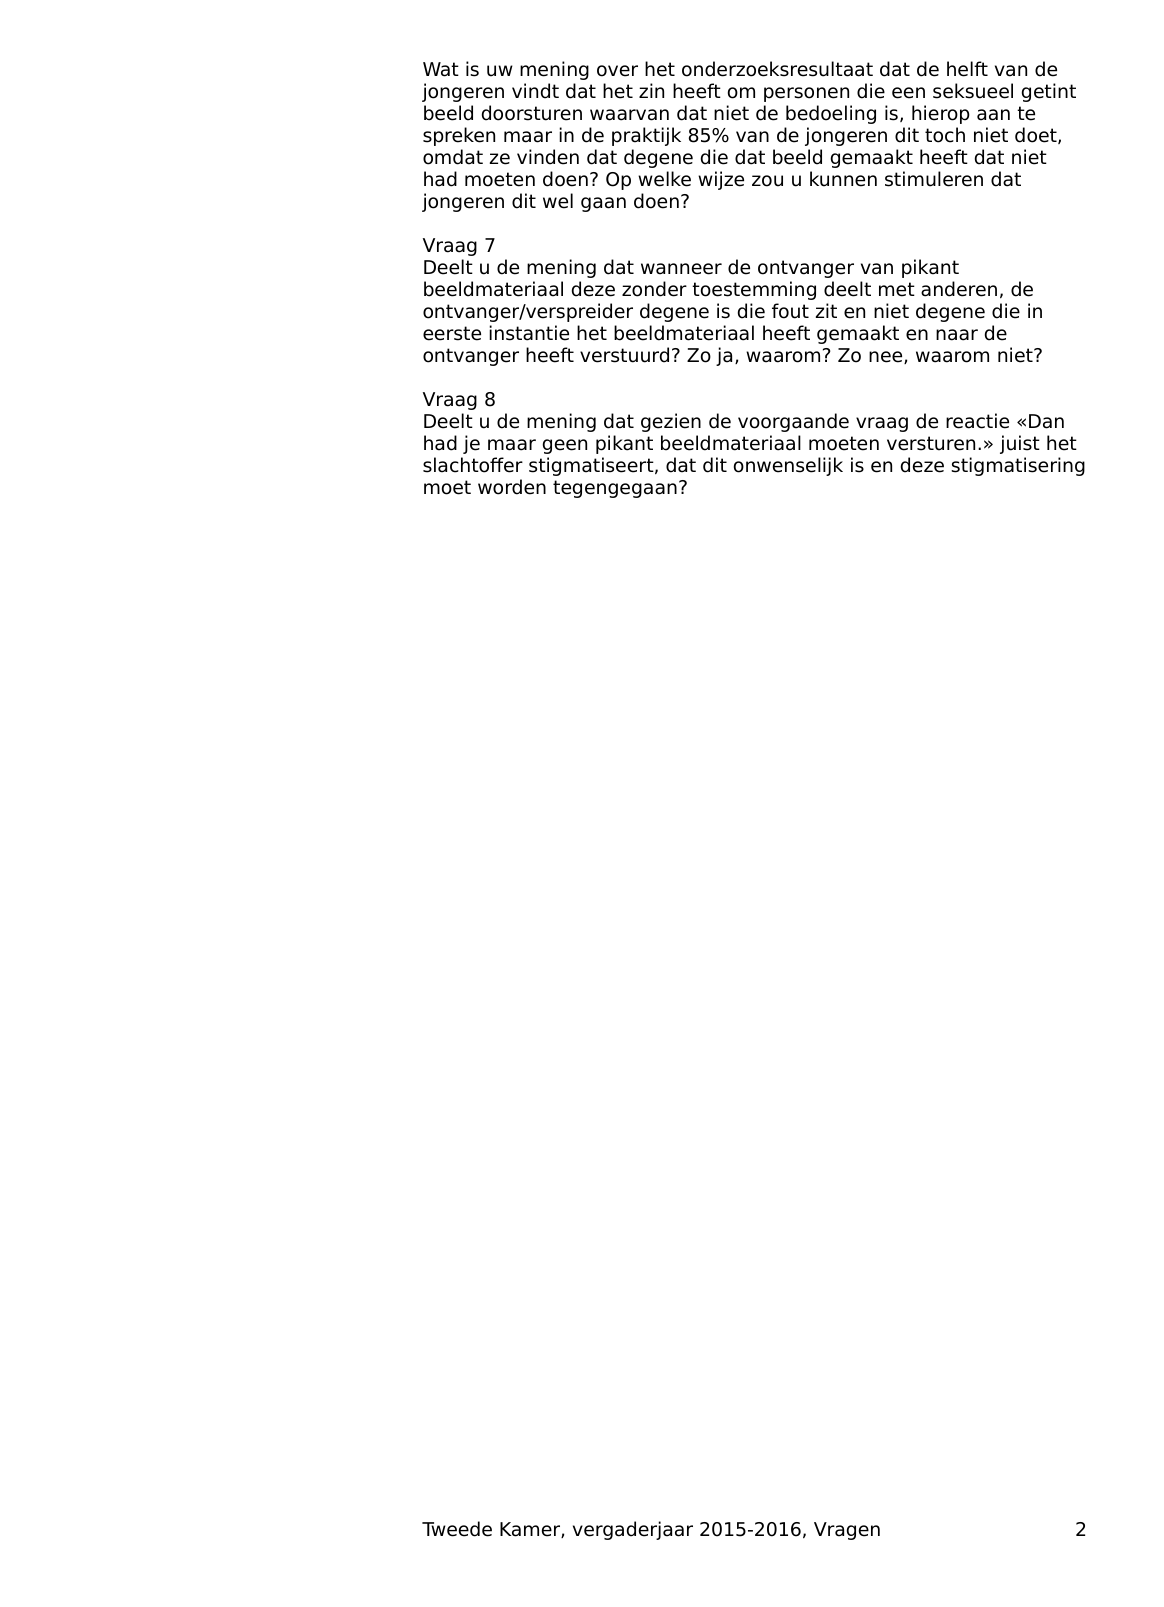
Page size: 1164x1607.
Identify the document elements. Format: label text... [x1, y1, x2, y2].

text Deelt u de mening dat gezien de voorgaande vraag de reactie «Dan had je maar geen pikant beeldmateriaal moeten versturen.» juist het slachtoffer stigmatiseert, dat dit onwenselijk is en deze stigmatisering moet worden tegengegaan? [422, 411, 1087, 499]
text Deelt u de mening dat wanneer de ontvanger van pikant beeldmateriaal deze zonder toestemming deelt met anderen, de ontvanger/verspreider degene is die fout zit en niet degene die in eerste instantie het beeldmateriaal heeft gemaakt en naar de ontvanger heeft verstuurd? Zo ja, waarom? Zo nee, waarom niet? [422, 257, 1087, 367]
text Wat is uw mening over het onderzoeksresultaat dat de helft van de jongeren vindt dat het zin heeft om personen die een seksueel getint beeld doorsturen waarvan dat niet de bedoeling is, hierop aan te spreken maar in de praktijk 85% van de jongeren dit toch niet doet, omdat ze vinden dat degene die dat beeld gemaakt heeft dat niet had moeten doen? Op welke wijze zou u kunnen stimuleren dat jongeren dit wel gaan doen? [422, 59, 1087, 213]
text Vraag 8 [422, 389, 1087, 411]
text Vraag 7 [422, 235, 1087, 257]
